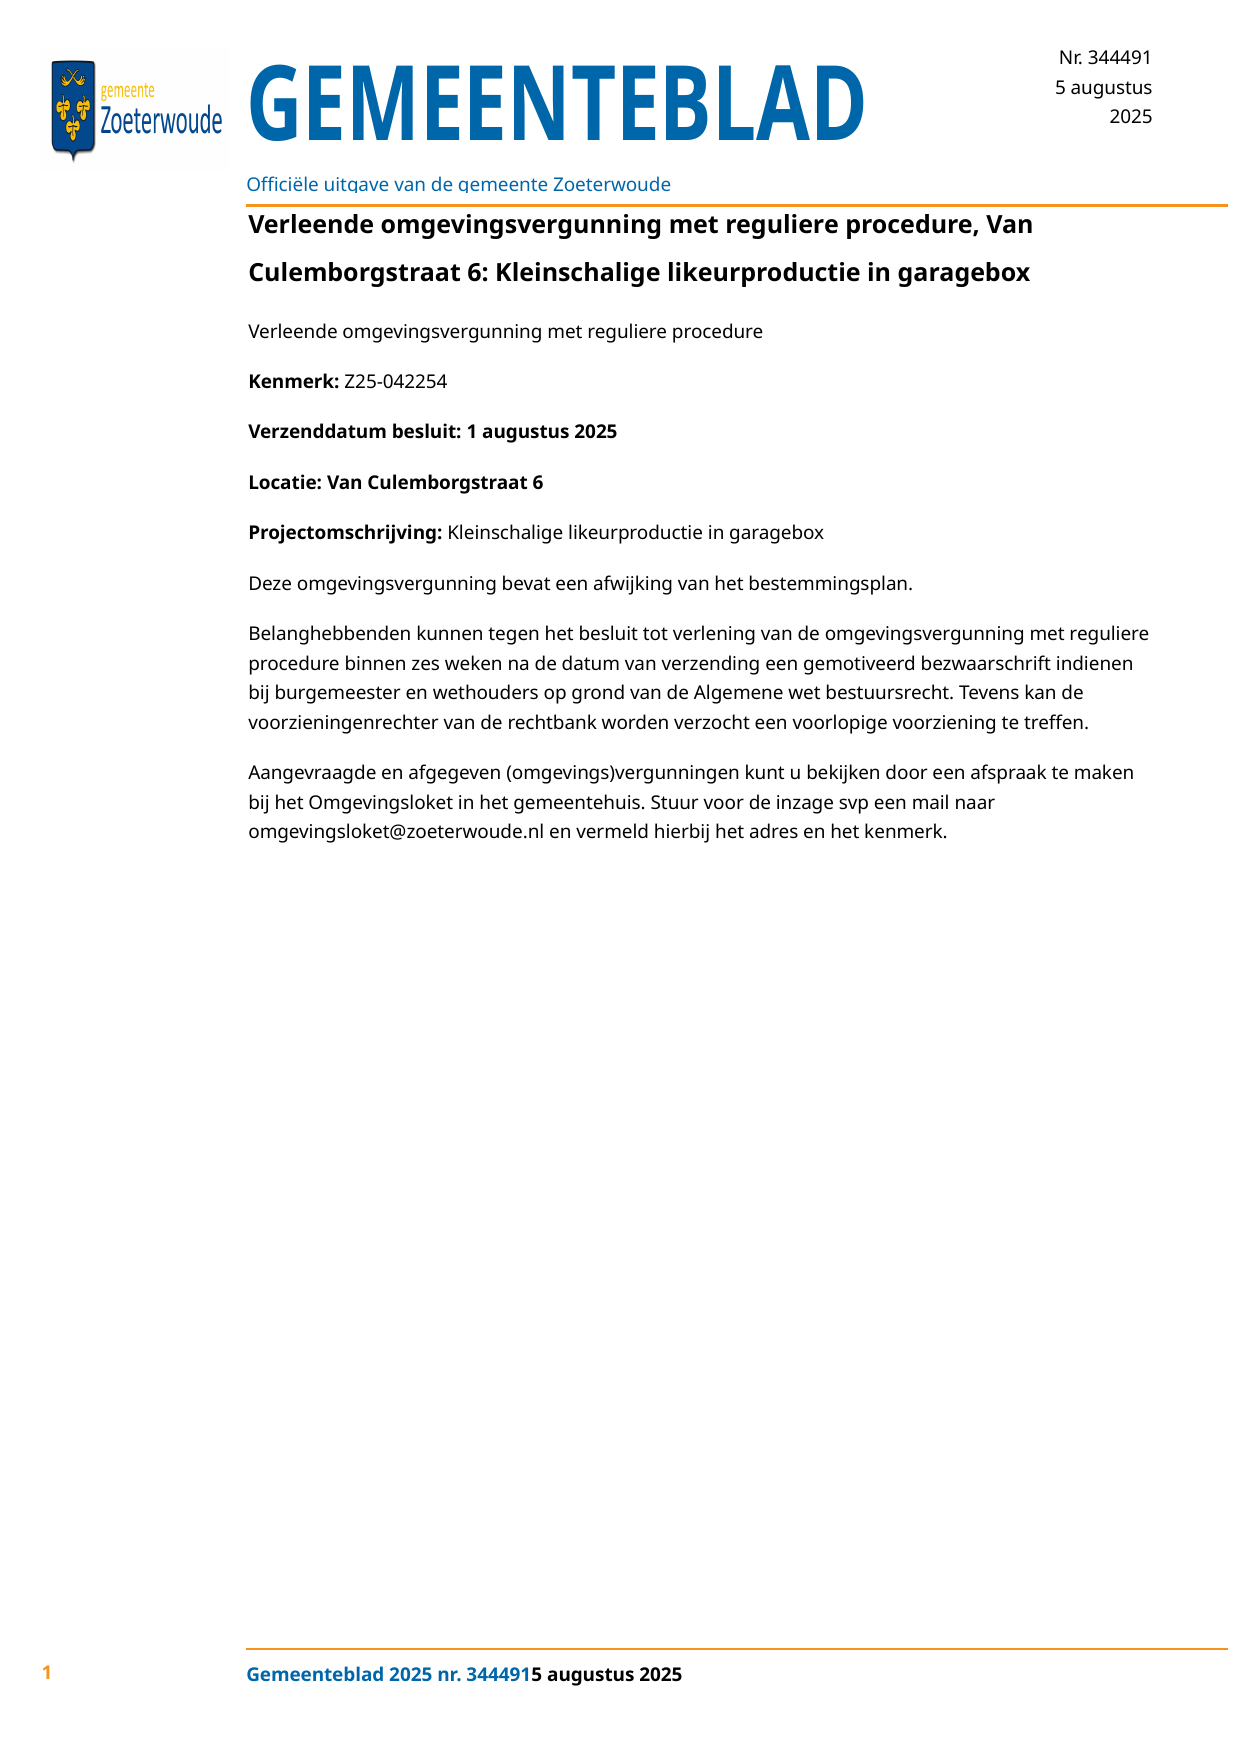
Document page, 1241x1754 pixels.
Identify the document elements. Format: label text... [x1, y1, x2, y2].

picture [41, 47, 231, 172]
text Belanghebbenden kunnen tegen het besluit tot verlening van de omgevingsvergunning met reguliere procedure binnen zes weken na de datum van verzending een gemotiveerd bezwaarschrift indienen bij burgemeester en wethouders op grond van de Algemene wet bestuursrecht. Tevens kan de voorzieningenrechter van de rechtbank worden verzocht een voorlopige voorziening te treffen. [248, 620, 1152, 735]
text Locatie: Van Culemborgstraat 6 [248, 469, 1152, 495]
text Kenmerk: Z25-042254 [248, 368, 1152, 394]
text Deze omgevingsvergunning bevat een afwijking van het bestemmingsplan. [248, 570, 1152, 596]
text Aangevraagde en afgegeven (omgevings)vergunningen kunt u bekijken door een afspraak te maken bij het Omgevingsloket in het gemeentehuis. Stuur voor de inzage svp een mail naar omgevingsloket@zoeterwoude.nl en vermeld hierbij het adres en het kenmerk. [248, 759, 1152, 844]
text Verleende omgevingsvergunning met reguliere procedure, Van Culemborgstraat 6: Kleinschalige likeurproductie in garagebox [248, 207, 1152, 288]
text Verleende omgevingsvergunning met reguliere procedure [248, 318, 1152, 344]
text Verzenddatum besluit: 1 augustus 2025 [248, 419, 1152, 444]
text Projectomschrijving: Kleinschalige likeurproductie in garagebox [248, 519, 1152, 545]
